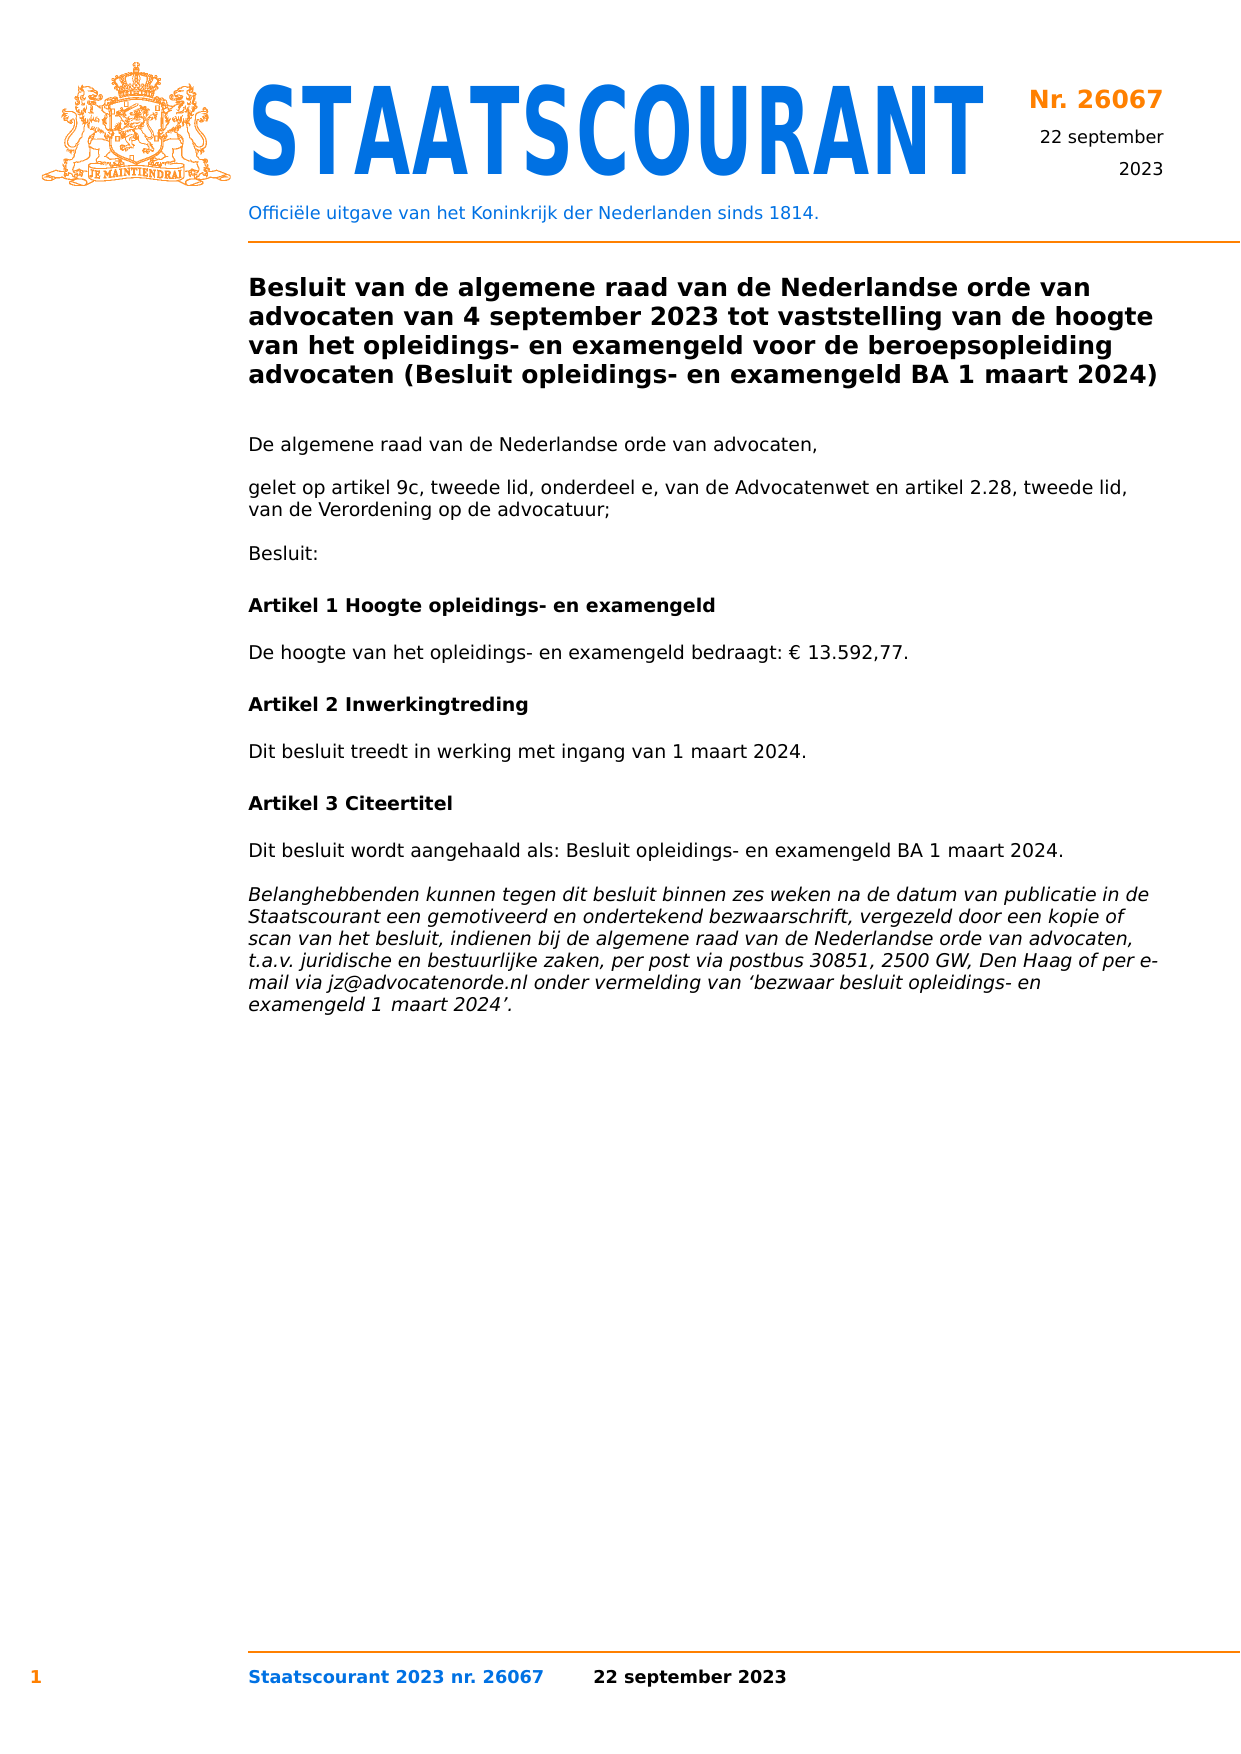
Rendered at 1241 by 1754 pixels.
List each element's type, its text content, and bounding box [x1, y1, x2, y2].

table_cell Officiële uitgave van het Koninkrijk der Nederlanden sinds 1814. [248, 203, 1240, 241]
text De algemene raad van de Nederlandse orde van advocaten, [248, 433, 1163, 455]
table_header [25, 62, 248, 241]
table_cell 22 september [998, 121, 1240, 153]
table_header STAATSCOURANT [248, 62, 998, 203]
text gelet op artikel 9c, tweede lid, onderdeel e, van de Advocatenwet en artikel 2.28, tweede lid, van de Verordening op de advocatuur; [248, 477, 1163, 521]
subtitle Artikel 1 Hoogte opleidings- en examengeld [248, 595, 1163, 617]
text Dit besluit treedt in werking met ingang van 1 maart 2024. [248, 741, 1163, 763]
table_cell 2023 [998, 153, 1240, 203]
picture [41, 62, 231, 186]
text Dit besluit wordt aangehaald als: Besluit opleidings- en examengeld BA 1 maart 2024. [248, 840, 1163, 862]
subtitle Artikel 3 Citeertitel [248, 793, 1163, 815]
subtitle Besluit van de algemene raad van de Nederlandse orde van advocaten van 4 september 2023 tot vaststelling van de hoogte van het opleidings- en examengeld voor de beroepsopleiding advocaten (Besluit opleidings- en examengeld BA 1 maart 2024) [248, 273, 1163, 390]
text Belanghebbenden kunnen tegen dit besluit binnen zes weken na de datum van publicatie in de Staatscourant een gemotiveerd en ondertekend bezwaarschrift, vergezeld door een kopie of scan van het besluit, indienen bij de algemene raad van de Nederlandse orde van advocaten, t.a.v. juridische en bestuurlijke zaken, per post via postbus 30851, 2500 GW, Den Haag of per e-mail via jz@advocatenorde.nl onder vermelding van ‘bezwaar besluit opleidings- en examengeld 1 maart 2024’. [248, 884, 1163, 1016]
subtitle Artikel 2 Inwerkingtreding [248, 694, 1163, 716]
text De hoogte van het opleidings- en examengeld bedraagt: € 13.592,77. [248, 642, 1163, 664]
table_header Nr. 26067 [998, 62, 1240, 121]
text Besluit: [248, 543, 1163, 565]
